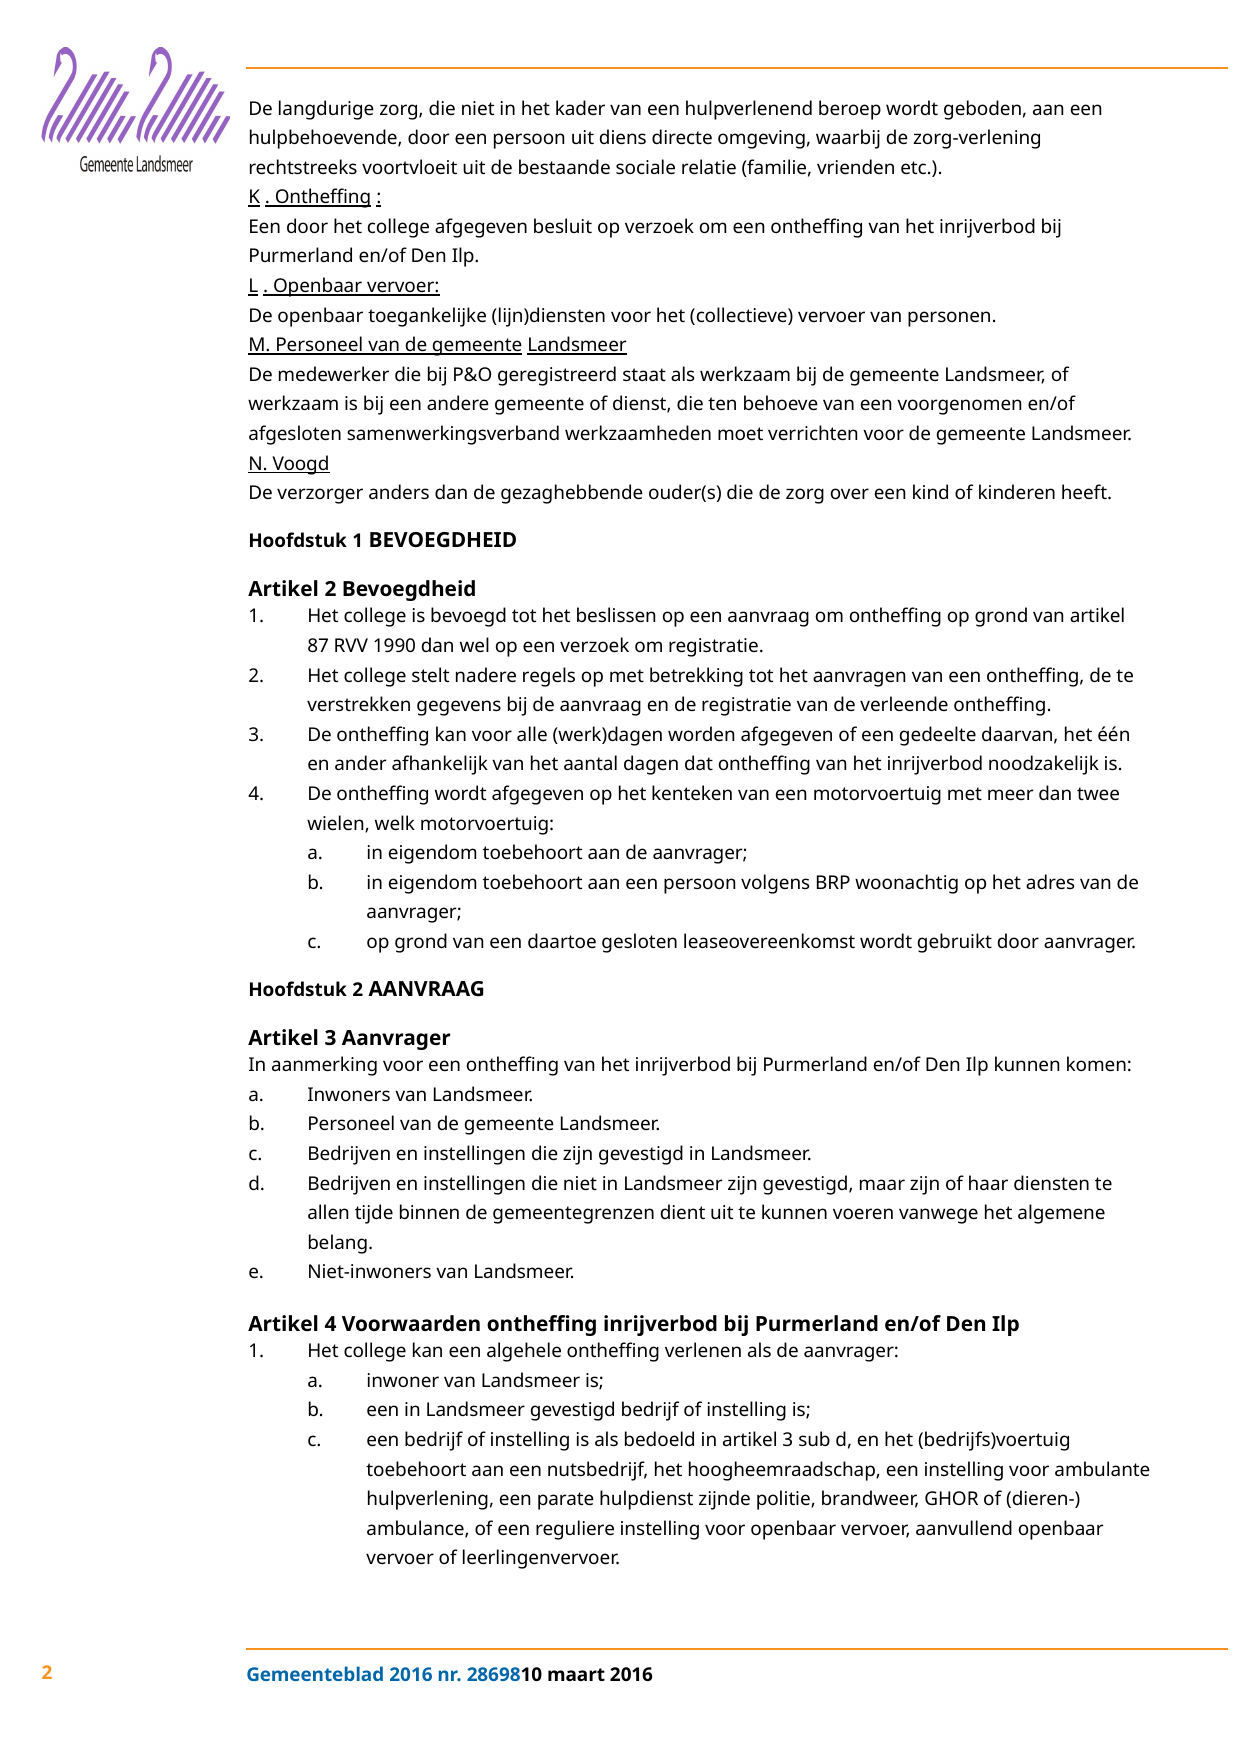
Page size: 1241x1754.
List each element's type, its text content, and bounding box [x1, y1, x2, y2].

list Het college stelt nadere regels op met betrekking tot het aanvragen van een ontheffing, de te verstrekken gegevens bij de aanvraag en de registratie van de verleende ontheffing. [248, 662, 1152, 717]
text De medewerker die bij P&O geregistreerd staat als werkzaam bij de gemeente Landsmeer, of werkzaam is bij een andere gemeente of dienst, die ten behoeve van een voorgenomen en/of afgesloten samenwerkingsverband werkzaamheden moet verrichten voor de gemeente Landsmeer. [248, 361, 1152, 446]
list in eigendom toebehoort aan een persoon volgens BRP woonachtig op het adres van de aanvrager; [307, 869, 1152, 924]
text M. Personeel van de gemeente Landsmeer [248, 331, 1152, 357]
list op grond van een daartoe gesloten leaseovereenkomst wordt gebruikt door aanvrager. [307, 928, 1152, 954]
list De ontheffing wordt afgegeven op het kenteken van een motorvoertuig met meer dan twee wielen, welk motorvoertuig: [248, 780, 1152, 836]
text Artikel 2 Bevoegdheid [248, 574, 1152, 603]
text In aanmerking voor een ontheffing van het inrijverbod bij Purmerland en/of Den Ilp kunnen komen: [248, 1051, 1152, 1077]
list Het college kan een algehele ontheffing verlenen als de aanvrager: [248, 1337, 1152, 1363]
list De ontheffing kan voor alle (werk)dagen worden afgegeven of een gedeelte daarvan, het één en ander afhankelijk van het aantal dagen dat ontheffing van het inrijverbod noodzakelijk is. [248, 721, 1152, 776]
text L . Openbaar vervoer: [248, 272, 1152, 298]
text Artikel 4 Voorwaarden ontheffing inrijverbod bij Purmerland en/of Den Ilp [248, 1309, 1152, 1337]
text N. Voogd [248, 450, 1152, 476]
text Een door het college afgegeven besluit op verzoek om een ontheffing van het inrijverbod bij Purmerland en/of Den Ilp. [248, 213, 1152, 268]
picture [41, 47, 231, 172]
list Het college is bevoegd tot het beslissen op een aanvraag om ontheffing op grond van artikel 87 RVV 1990 dan wel op een verzoek om registratie. [248, 603, 1152, 658]
list Bedrijven en instellingen die zijn gevestigd in Landsmeer. [248, 1140, 1152, 1166]
list Inwoners van Landsmeer. [248, 1081, 1152, 1107]
list een in Landsmeer gevestigd bedrijf of instelling is; [307, 1397, 1152, 1422]
text Hoofdstuk 1 BEVOEGDHEID [248, 525, 1152, 553]
list in eigendom toebehoort aan de aanvrager; [307, 839, 1152, 865]
list Niet-inwoners van Landsmeer. [248, 1258, 1152, 1284]
text De langdurige zorg, die niet in het kader van een hulpverlenend beroep wordt geboden, aan een hulpbehoevende, door een persoon uit diens directe omgeving, waarbij de zorg-verlening rechtstreeks voortvloeit uit de bestaande sociale relatie (familie, vrienden etc.). [248, 95, 1152, 180]
text Hoofdstuk 2 AANVRAAG [248, 974, 1152, 1002]
list Personeel van de gemeente Landsmeer. [248, 1111, 1152, 1136]
list inwoner van Landsmeer is; [307, 1367, 1152, 1393]
text K . Ontheffing : [248, 183, 1152, 209]
text De openbaar toegankelijke (lijn)diensten voor het (collectieve) vervoer van personen. [248, 302, 1152, 328]
list een bedrijf of instelling is als bedoeld in artikel 3 sub d, en het (bedrijfs)voertuig toebehoort aan een nutsbedrijf, het hoogheemraadschap, een instelling voor ambulante hulpverlening, een parate hulpdienst zijnde politie, brandweer, GHOR of (dieren-) ambulance, of een reguliere instelling voor openbaar vervoer, aanvullend openbaar vervoer of leerlingenvervoer. [307, 1426, 1152, 1570]
text Artikel 3 Aanvrager [248, 1023, 1152, 1051]
list Bedrijven en instellingen die niet in Landsmeer zijn gevestigd, maar zijn of haar diensten te allen tijde binnen de gemeentegrenzen dient uit te kunnen voeren vanwege het algemene belang. [248, 1170, 1152, 1255]
text De verzorger anders dan de gezaghebbende ouder(s) die de zorg over een kind of kinderen heeft. [248, 479, 1152, 505]
